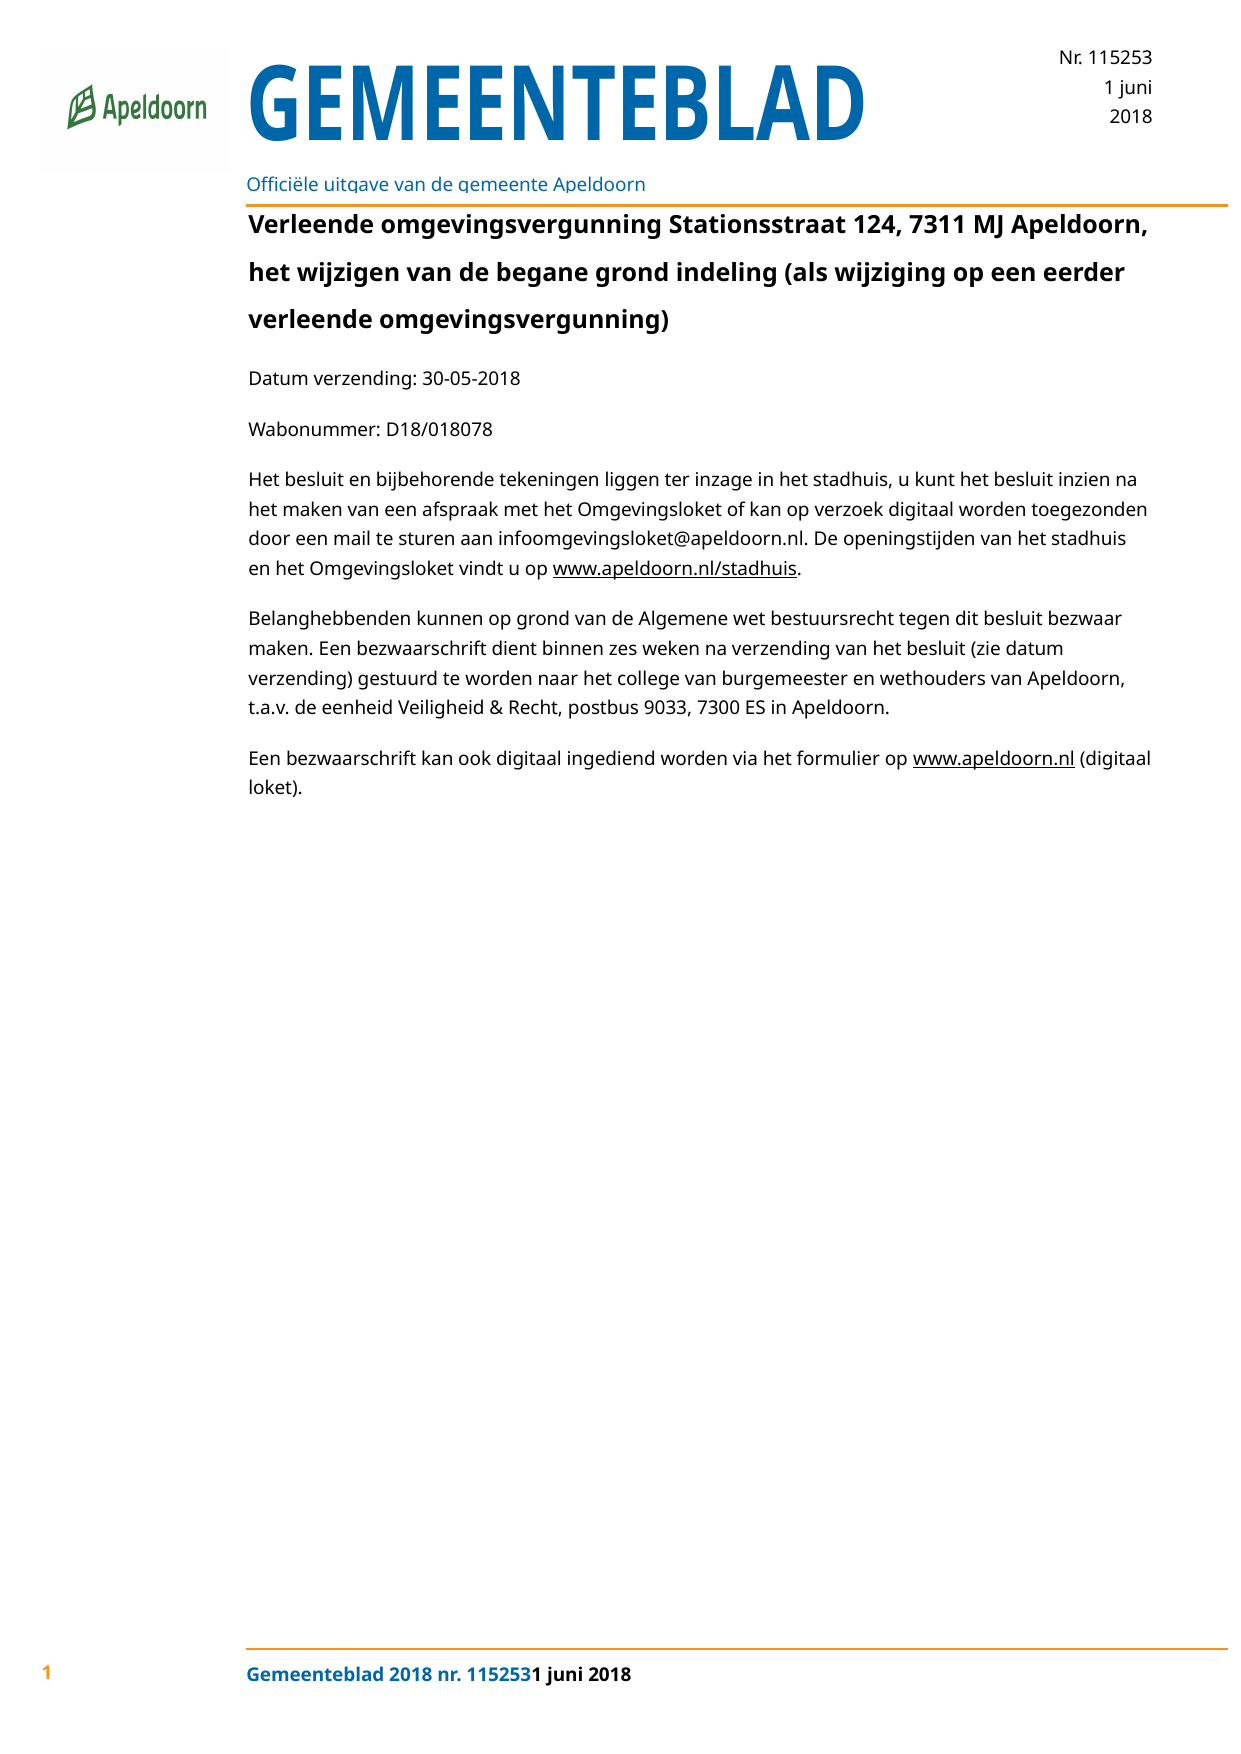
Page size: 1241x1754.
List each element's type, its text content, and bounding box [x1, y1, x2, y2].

text Wabonummer: D18/018078 [248, 416, 1152, 442]
text Een bezwaarschrift kan ook digitaal ingediend worden via het formulier op www.apeldoorn.nl (digitaal loket). [248, 745, 1152, 800]
picture [41, 47, 231, 172]
text Verleende omgevingsvergunning Stationsstraat 124, 7311 MJ Apeldoorn, het wijzigen van de begane grond indeling (als wijziging op een eerder verleende omgevingsvergunning) [248, 207, 1152, 336]
text Datum verzending: 30-05-2018 [248, 366, 1152, 391]
text Belanghebbenden kunnen op grond van de Algemene wet bestuursrecht tegen dit besluit bezwaar maken. Een bezwaarschrift dient binnen zes weken na verzending van het besluit (zie datum verzending) gestuurd te worden naar het college van burgemeester en wethouders van Apeldoorn, t.a.v. de eenheid Veiligheid & Recht, postbus 9033, 7300 ES in Apeldoorn. [248, 606, 1152, 720]
text Het besluit en bijbehorende tekeningen liggen ter inzage in het stadhuis, u kunt het besluit inzien na het maken van een afspraak met het Omgevingsloket of kan op verzoek digitaal worden toegezonden door een mail te sturen aan infoomgevingsloket@apeldoorn.nl. De openingstijden van het stadhuis en het Omgevingsloket vindt u op www.apeldoorn.nl/stadhuis. [248, 466, 1152, 581]
